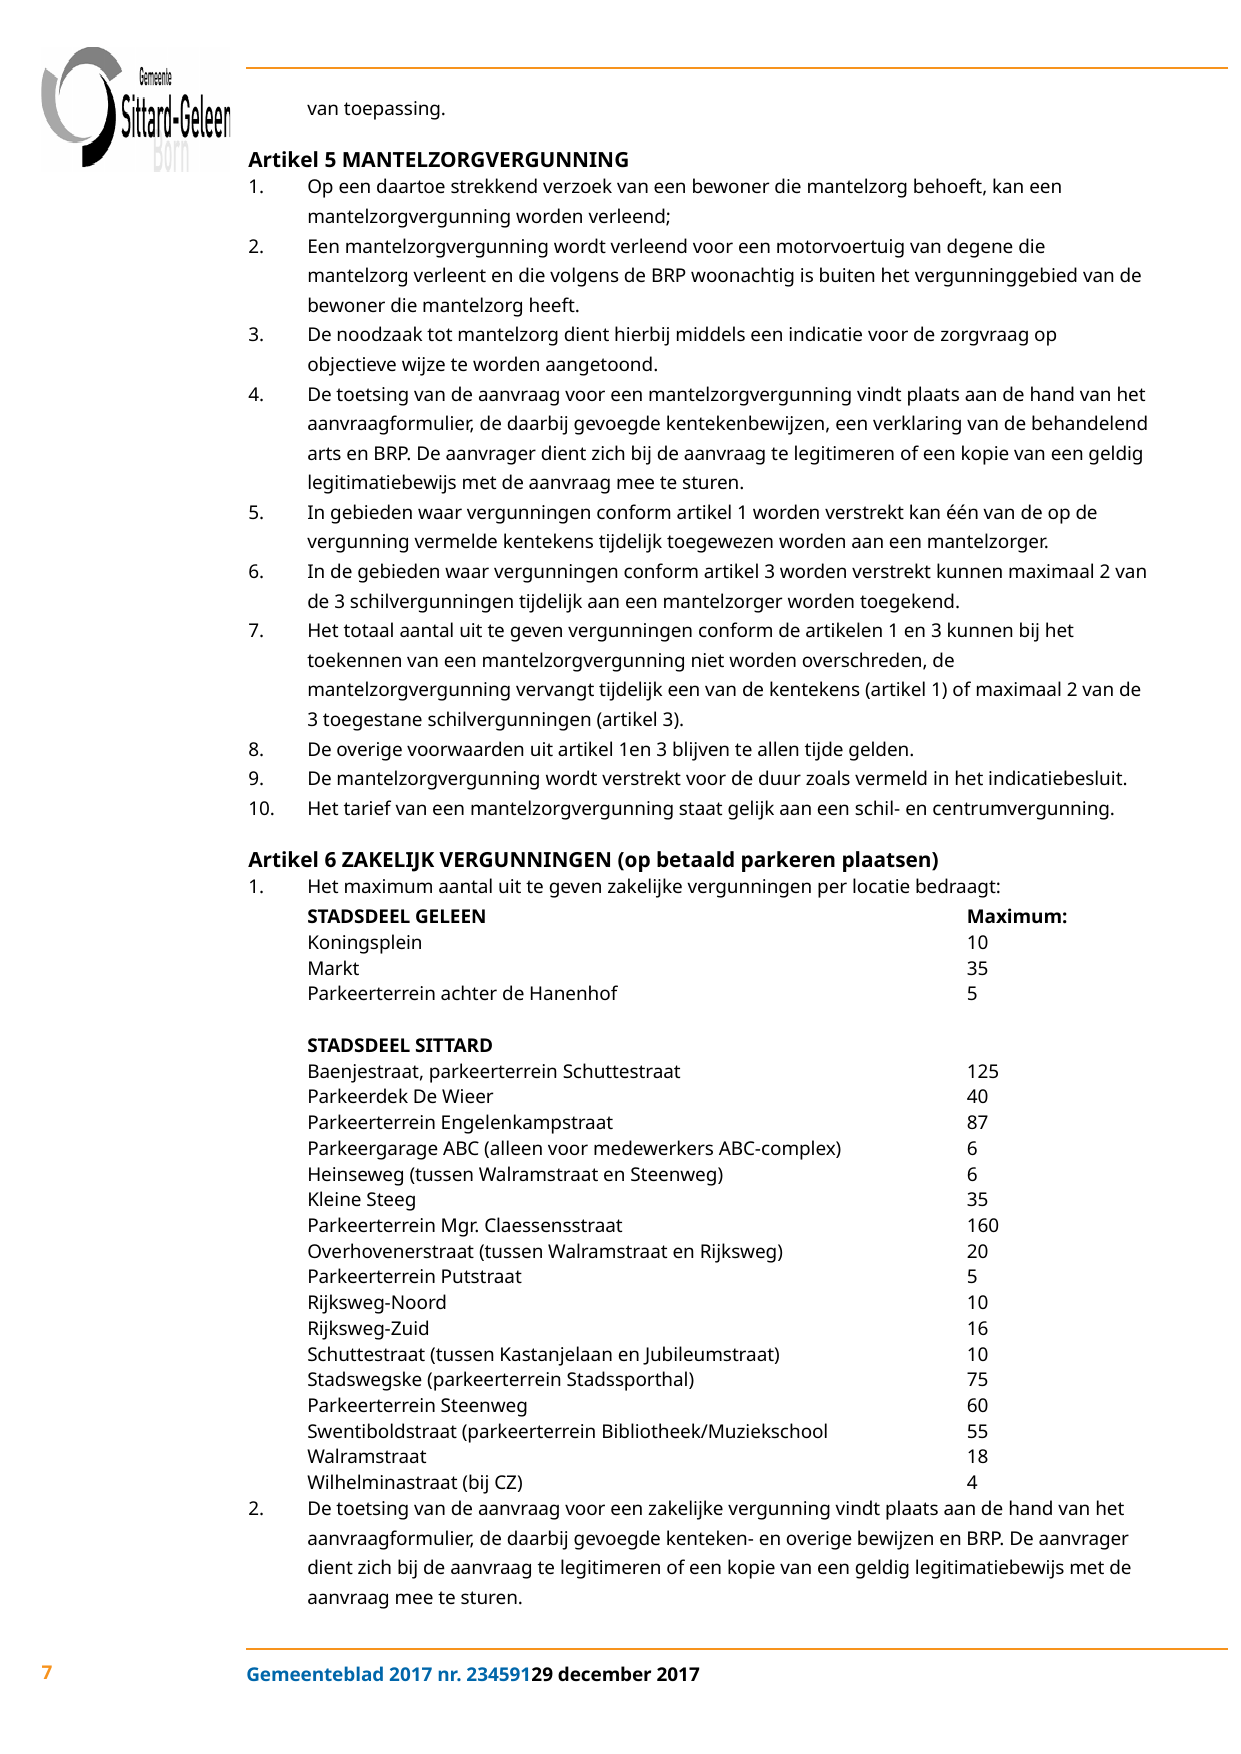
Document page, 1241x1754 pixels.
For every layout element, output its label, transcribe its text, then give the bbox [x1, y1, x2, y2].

table_cell Swentiboldstraat (parkeerterrein Bibliotheek/Muziekschool [307, 1418, 967, 1444]
table_cell Walramstraat [307, 1444, 967, 1469]
list Op een daartoe strekkend verzoek van een bewoner die mantelzorg behoeft, kan een mantelzorgvergunning worden verleend; [248, 174, 1152, 229]
list De noodzaak tot mantelzorg dient hierbij middels een indicatie voor de zorgvraag op objectieve wijze te worden aangetoond. [248, 322, 1152, 377]
list In gebieden waar vergunningen conform artikel 1 worden verstrekt kan één van de op de vergunning vermelde kentekens tijdelijk toegewezen worden aan een mantelzorger. [248, 499, 1152, 554]
table_cell 16 [967, 1315, 1211, 1341]
list Het totaal aantal uit te geven vergunningen conform de artikelen 1 en 3 kunnen bij het toekennen van een mantelzorgvergunning niet worden overschreden, de mantelzorgvergunning vervangt tijdelijk een van de kentekens (artikel 1) of maximaal 2 van de 3 toegestane schilvergunningen (artikel 3). [248, 617, 1152, 732]
table_cell 35 [967, 1186, 1211, 1212]
table_cell 5 [967, 981, 1211, 1006]
table_cell Parkeerterrein Engelenkampstraat [307, 1109, 967, 1135]
table_cell Parkeergarage ABC (alleen voor medewerkers ABC-complex) [307, 1135, 967, 1161]
table_cell Parkeerterrein Putstraat [307, 1264, 967, 1289]
list Het maximum aantal uit te geven zakelijke vergunningen per locatie bedraagt: [248, 874, 1152, 899]
table_cell 60 [967, 1392, 1211, 1418]
table_cell 35 [967, 955, 1211, 981]
table_cell Heinseweg (tussen Walramstraat en Steenweg) [307, 1161, 967, 1186]
table_cell 10 [967, 1289, 1211, 1315]
table_cell [967, 1006, 1211, 1032]
table_cell Parkeerterrein Mgr. Claessensstraat [307, 1212, 967, 1238]
table_cell Schuttestraat (tussen Kastanjelaan en Jubileumstraat) [307, 1341, 967, 1367]
picture [41, 47, 231, 172]
table_cell 20 [967, 1238, 1211, 1264]
list van toepassing. [248, 95, 1152, 121]
table_cell Kleine Steeg [307, 1186, 967, 1212]
table_cell Stadswegske (parkeerterrein Stadssporthal) [307, 1367, 967, 1392]
table_cell [967, 1032, 1211, 1058]
table_cell 125 [967, 1058, 1211, 1083]
table_cell 160 [967, 1212, 1211, 1238]
list Het tarief van een mantelzorgvergunning staat gelijk aan een schil- en centrumvergunning. [248, 795, 1152, 821]
table_cell STADSDEEL SITTARD [307, 1032, 967, 1058]
table_cell Parkeerterrein Steenweg [307, 1392, 967, 1418]
list In de gebieden waar vergunningen conform artikel 3 worden verstrekt kunnen maximaal 2 van de 3 schilvergunningen tijdelijk aan een mantelzorger worden toegekend. [248, 558, 1152, 613]
table_cell Markt [307, 955, 967, 981]
table_cell Baenjestraat, parkeerterrein Schuttestraat [307, 1058, 967, 1083]
table_cell Koningsplein [307, 929, 967, 955]
table_header STADSDEEL GELEEN [307, 904, 967, 929]
table_cell 75 [967, 1367, 1211, 1392]
text Artikel 5 MANTELZORGVERGUNNING [248, 145, 1152, 174]
table_cell 6 [967, 1161, 1211, 1186]
table_cell [307, 1006, 967, 1032]
table_cell 6 [967, 1135, 1211, 1161]
list De overige voorwaarden uit artikel 1en 3 blijven te allen tijde gelden. [248, 736, 1152, 761]
table_cell Wilhelminastraat (bij CZ) [307, 1470, 967, 1495]
list De mantelzorgvergunning wordt verstrekt voor de duur zoals vermeld in het indicatiebesluit. [248, 765, 1152, 791]
list Een mantelzorgvergunning wordt verleend voor een motorvoertuig van degene die mantelzorg verleent en die volgens de BRP woonachtig is buiten het vergunninggebied van de bewoner die mantelzorg heeft. [248, 233, 1152, 318]
text Artikel 6 ZAKELIJK VERGUNNINGEN (op betaald parkeren plaatsen) [248, 845, 1152, 874]
table_cell Rijksweg-Zuid [307, 1315, 967, 1341]
table_cell 10 [967, 929, 1211, 955]
table_cell Parkeerterrein achter de Hanenhof [307, 981, 967, 1006]
table_cell Parkeerdek De Wieer [307, 1084, 967, 1109]
table_cell Overhovenerstraat (tussen Walramstraat en Rijksweg) [307, 1238, 967, 1264]
table_cell 4 [967, 1470, 1211, 1495]
list De toetsing van de aanvraag voor een zakelijke vergunning vindt plaats aan de hand van het aanvraagformulier, de daarbij gevoegde kenteken- en overige bewijzen en BRP. De aanvrager dient zich bij de aanvraag te legitimeren of een kopie van een geldig legitimatiebewijs met de aanvraag mee te sturen. [248, 1495, 1152, 1610]
list De toetsing van de aanvraag voor een mantelzorgvergunning vindt plaats aan de hand van het aanvraagformulier, de daarbij gevoegde kentekenbewijzen, een verklaring van de behandelend arts en BRP. De aanvrager dient zich bij de aanvraag te legitimeren of een kopie van een geldig legitimatiebewijs met de aanvraag mee te sturen. [248, 381, 1152, 495]
table_cell 18 [967, 1444, 1211, 1469]
table_cell 87 [967, 1109, 1211, 1135]
table_cell 10 [967, 1341, 1211, 1367]
table_cell Rijksweg-Noord [307, 1289, 967, 1315]
table_cell 40 [967, 1084, 1211, 1109]
table_cell 5 [967, 1264, 1211, 1289]
table_cell 55 [967, 1418, 1211, 1444]
table_header Maximum: [967, 904, 1211, 929]
